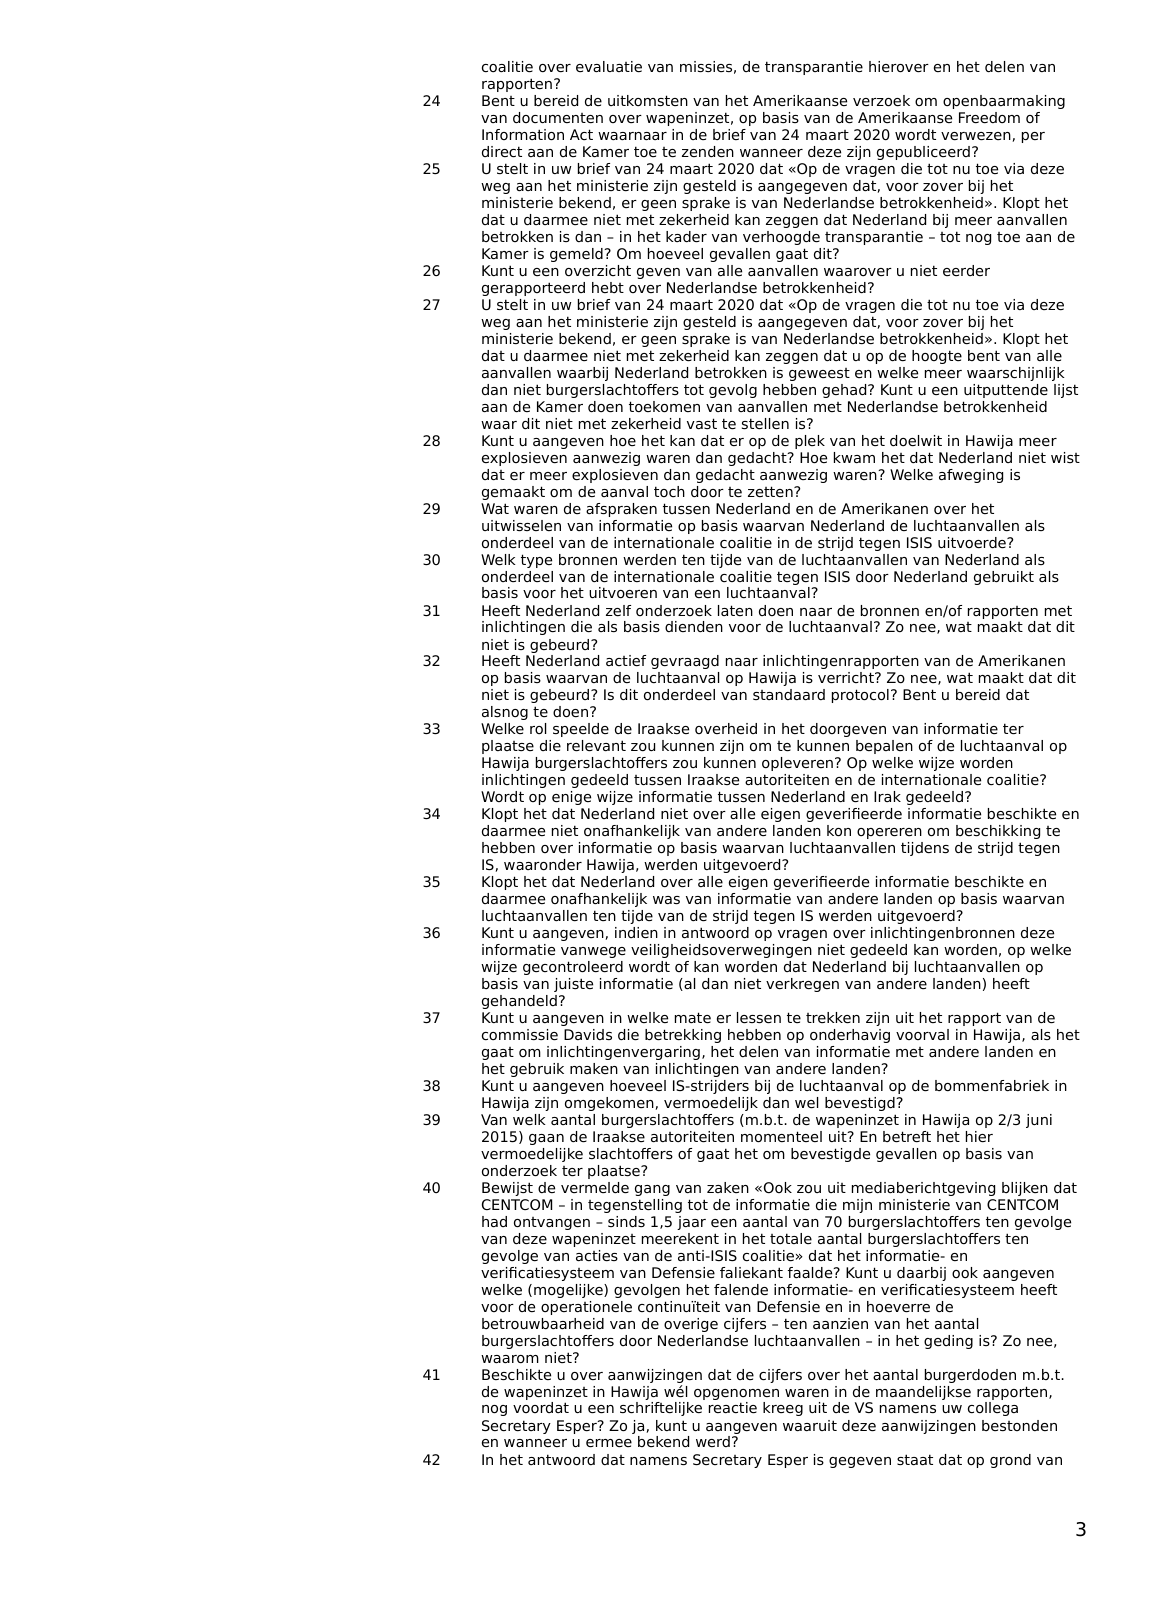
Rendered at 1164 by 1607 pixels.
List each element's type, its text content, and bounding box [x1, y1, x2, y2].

table_cell Kunt u aangeven in welke mate er lessen te trekken zijn uit het rapport van de commissie Davids die betrekking hebben op onderhavig voorval in Hawija, als het gaat om inlichtingenvergaring, het delen van informatie met andere landen en het gebruik maken van inlichtingen van andere landen? [475, 1010, 1087, 1078]
table_cell 40 [422, 1180, 475, 1366]
table_cell In het antwoord dat namens Secretary Esper is gegeven staat dat op grond van [475, 1451, 1087, 1468]
table_cell Klopt het dat Nederland niet over alle eigen geverifieerde informatie beschikte en daarmee niet onafhankelijk van andere landen kon opereren om beschikking te hebben over informatie op basis waarvan luchtaanvallen tijdens de strijd tegen IS, waaronder Hawija, werden uitgevoerd? [475, 806, 1087, 874]
table_cell 36 [422, 925, 475, 1010]
table_cell 28 [422, 433, 475, 501]
table_cell 25 [422, 161, 475, 263]
table_cell 30 [422, 551, 475, 602]
table_cell 41 [422, 1366, 475, 1451]
table_cell Kunt u aangeven, indien in antwoord op vragen over inlichtingenbronnen deze informatie vanwege veiligheidsoverwegingen niet gedeeld kan worden, op welke wijze gecontroleerd wordt of kan worden dat Nederland bij luchtaanvallen op basis van juiste informatie (al dan niet verkregen van andere landen) heeft gehandeld? [475, 925, 1087, 1010]
table_cell Klopt het dat Nederland over alle eigen geverifieerde informatie beschikte en daarmee onafhankelijk was van informatie van andere landen op basis waarvan luchtaanvallen ten tijde van de strijd tegen IS werden uitgevoerd? [475, 874, 1087, 925]
table_cell Van welk aantal burgerslachtoffers (m.b.t. de wapeninzet in Hawija op 2/3 juni 2015) gaan de Iraakse autoriteiten momenteel uit? En betreft het hier vermoedelijke slachtoffers of gaat het om bevestigde gevallen op basis van onderzoek ter plaatse? [475, 1112, 1087, 1180]
table_cell coalitie over evaluatie van missies, de transparantie hierover en het delen van rapporten? [475, 59, 1087, 93]
table_cell 33 [422, 721, 475, 806]
table_cell Welk type bronnen werden ten tijde van de luchtaanvallen van Nederland als onderdeel van de internationale coalitie tegen ISIS door Nederland gebruikt als basis voor het uitvoeren van een luchtaanval? [475, 551, 1087, 602]
table_cell 42 [422, 1451, 475, 1468]
table_cell Bewijst de vermelde gang van zaken «Ook zou uit mediaberichtgeving blijken dat CENTCOM – in tegenstelling tot de informatie die mijn ministerie van CENTCOM had ontvangen – sinds 1,5 jaar een aantal van 70 burgerslachtoffers ten gevolge van deze wapeninzet meerekent in het totale aantal burgerslachtoffers ten gevolge van acties van de anti-ISIS coalitie» dat het informatie- en verificatiesysteem van Defensie faliekant faalde? Kunt u daarbij ook aangeven welke (mogelijke) gevolgen het falende informatie- en verificatiesysteem heeft voor de operationele continuïteit van Defensie en in hoeverre de betrouwbaarheid van de overige cijfers – ten aanzien van het aantal burgerslachtoffers door Nederlandse luchtaanvallen – in het geding is? Zo nee, waarom niet? [475, 1180, 1087, 1366]
table_cell Heeft Nederland zelf onderzoek laten doen naar de bronnen en/of rapporten met inlichtingen die als basis dienden voor de luchtaanval? Zo nee, wat maakt dat dit niet is gebeurd? [475, 603, 1087, 653]
table_cell 24 [422, 93, 475, 161]
table_cell 26 [422, 263, 475, 297]
table_cell 39 [422, 1112, 475, 1180]
table_cell 37 [422, 1010, 475, 1078]
table_cell U stelt in uw brief van 24 maart 2020 dat «Op de vragen die tot nu toe via deze weg aan het ministerie zijn gesteld is aangegeven dat, voor zover bij het ministerie bekend, er geen sprake is van Nederlandse betrokkenheid». Klopt het dat u daarmee niet met zekerheid kan zeggen dat Nederland bij meer aanvallen betrokken is dan – in het kader van verhoogde transparantie – tot nog toe aan de Kamer is gemeld? Om hoeveel gevallen gaat dit? [475, 161, 1087, 263]
table_cell Kunt u aangeven hoeveel IS-strijders bij de luchtaanval op de bommenfabriek in Hawija zijn omgekomen, vermoedelijk dan wel bevestigd? [475, 1078, 1087, 1112]
table_cell U stelt in uw brief van 24 maart 2020 dat «Op de vragen die tot nu toe via deze weg aan het ministerie zijn gesteld is aangegeven dat, voor zover bij het ministerie bekend, er geen sprake is van Nederlandse betrokkenheid». Klopt het dat u daarmee niet met zekerheid kan zeggen dat u op de hoogte bent van alle aanvallen waarbij Nederland betrokken is geweest en welke meer waarschijnlijk dan niet burgerslachtoffers tot gevolg hebben gehad? Kunt u een uitputtende lijst aan de Kamer doen toekomen van aanvallen met Nederlandse betrokkenheid waar dit niet met zekerheid vast te stellen is? [475, 297, 1087, 433]
table_cell 32 [422, 653, 475, 721]
table_cell Welke rol speelde de Iraakse overheid in het doorgeven van informatie ter plaatse die relevant zou kunnen zijn om te kunnen bepalen of de luchtaanval op Hawija burgerslachtoffers zou kunnen opleveren? Op welke wijze worden inlichtingen gedeeld tussen Iraakse autoriteiten en de internationale coalitie? Wordt op enige wijze informatie tussen Nederland en Irak gedeeld? [475, 721, 1087, 806]
table_cell 27 [422, 297, 475, 433]
table_cell Beschikte u over aanwijzingen dat de cijfers over het aantal burgerdoden m.b.t. de wapeninzet in Hawija wél opgenomen waren in de maandelijkse rapporten, nog voordat u een schriftelijke reactie kreeg uit de VS namens uw collega Secretary Esper? Zo ja, kunt u aangeven waaruit deze aanwijzingen bestonden en wanneer u ermee bekend werd? [475, 1366, 1087, 1451]
table_cell Bent u bereid de uitkomsten van het Amerikaanse verzoek om openbaarmaking van documenten over wapeninzet, op basis van de Amerikaanse Freedom of Information Act waarnaar in de brief van 24 maart 2020 wordt verwezen, per direct aan de Kamer toe te zenden wanneer deze zijn gepubliceerd? [475, 93, 1087, 161]
table_cell [422, 59, 475, 93]
table_cell 35 [422, 874, 475, 925]
table_cell 29 [422, 501, 475, 551]
table_cell Kunt u een overzicht geven van alle aanvallen waarover u niet eerder gerapporteerd hebt over Nederlandse betrokkenheid? [475, 263, 1087, 297]
table_cell 34 [422, 806, 475, 874]
table_cell Heeft Nederland actief gevraagd naar inlichtingenrapporten van de Amerikanen op basis waarvan de luchtaanval op Hawija is verricht? Zo nee, wat maakt dat dit niet is gebeurd? Is dit onderdeel van standaard protocol? Bent u bereid dat alsnog te doen? [475, 653, 1087, 721]
table_cell 38 [422, 1078, 475, 1112]
table_cell Kunt u aangeven hoe het kan dat er op de plek van het doelwit in Hawija meer explosieven aanwezig waren dan gedacht? Hoe kwam het dat Nederland niet wist dat er meer explosieven dan gedacht aanwezig waren? Welke afweging is gemaakt om de aanval toch door te zetten? [475, 433, 1087, 501]
table_cell Wat waren de afspraken tussen Nederland en de Amerikanen over het uitwisselen van informatie op basis waarvan Nederland de luchtaanvallen als onderdeel van de internationale coalitie in de strijd tegen ISIS uitvoerde? [475, 501, 1087, 551]
table_cell 31 [422, 603, 475, 653]
